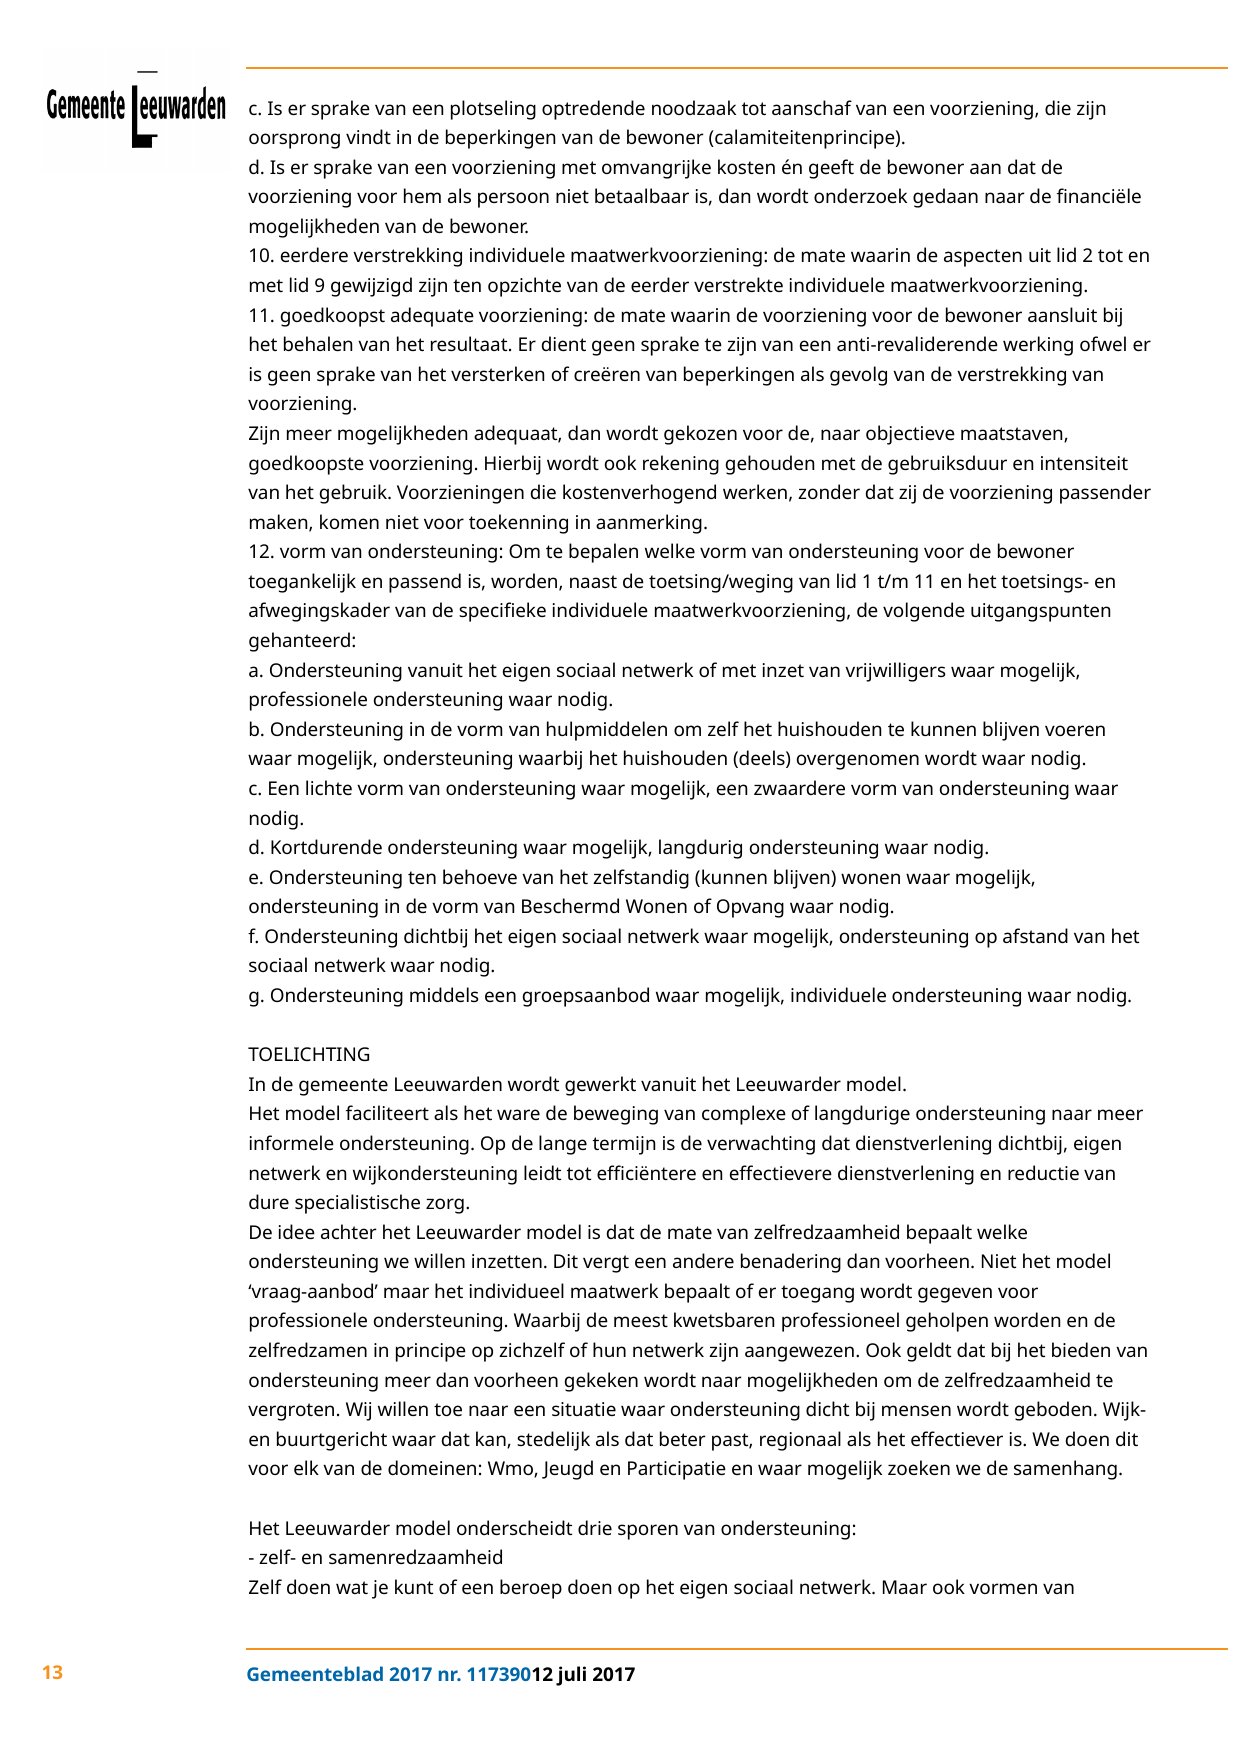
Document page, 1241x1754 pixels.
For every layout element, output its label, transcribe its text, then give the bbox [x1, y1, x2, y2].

text d. Is er sprake van een voorziening met omvangrijke kosten én geeft de bewoner aan dat de voorziening voor hem als persoon niet betaalbaar is, dan wordt onderzoek gedaan naar de financiële mogelijkheden van de bewoner. [248, 154, 1152, 239]
text Het model faciliteert als het ware de beweging van complexe of langdurige ondersteuning naar meer informele ondersteuning. Op de lange termijn is de verwachting dat dienstverlening dichtbij, eigen netwerk en wijkondersteuning leidt tot efficiëntere en effectievere dienstverlening en reductie van dure specialistische zorg. [248, 1101, 1152, 1215]
text a. Ondersteuning vanuit het eigen sociaal netwerk of met inzet van vrijwilligers waar mogelijk, professionele ondersteuning waar nodig. [248, 657, 1152, 712]
text 12. vorm van ondersteuning: Om te bepalen welke vorm van ondersteuning voor de bewoner toegankelijk en passend is, worden, naast de toetsing/weging van lid 1 t/m 11 en het toetsings- en afwegingskader van de specifieke individuele maatwerkvoorziening, de volgende uitgangspunten gehanteerd: [248, 538, 1152, 653]
text Het Leeuwarder model onderscheidt drie sporen van ondersteuning: [248, 1515, 1152, 1541]
text g. Ondersteuning middels een groepsaanbod waar mogelijk, individuele ondersteuning waar nodig. [248, 982, 1152, 1008]
text De idee achter het Leeuwarder model is dat de mate van zelfredzaamheid bepaalt welke ondersteuning we willen inzetten. Dit vergt een andere benadering dan voorheen. Niet het model ‘vraag-aanbod’ maar het individueel maatwerk bepaalt of er toegang wordt gegeven voor professionele ondersteuning. Waarbij de meest kwetsbaren professioneel geholpen worden en de zelfredzamen in principe op zichzelf of hun netwerk zijn aangewezen. Ook geldt dat bij het bieden van ondersteuning meer dan voorheen gekeken wordt naar mogelijkheden om de zelfredzaamheid te vergroten. Wij willen toe naar een situatie waar ondersteuning dicht bij mensen wordt geboden. Wijk- en buurtgericht waar dat kan, stedelijk als dat beter past, regionaal als het effectiever is. We doen dit voor elk van de domeinen: Wmo, Jeugd en Participatie en waar mogelijk zoeken we de samenhang. [248, 1219, 1152, 1481]
text c. Een lichte vorm van ondersteuning waar mogelijk, een zwaardere vorm van ondersteuning waar nodig. [248, 775, 1152, 831]
text c. Is er sprake van een plotseling optredende noodzaak tot aanschaf van een voorziening, die zijn oorsprong vindt in de beperkingen van de bewoner (calamiteitenprincipe). [248, 95, 1152, 150]
text d. Kortdurende ondersteuning waar mogelijk, langdurig ondersteuning waar nodig. [248, 834, 1152, 860]
text In de gemeente Leeuwarden wordt gewerkt vanuit het Leeuwarder model. [248, 1071, 1152, 1097]
text 11. goedkoopst adequate voorziening: de mate waarin de voorziening voor de bewoner aansluit bij het behalen van het resultaat. Er dient geen sprake te zijn van een anti-revaliderende werking ofwel er is geen sprake van het versterken of creëren van beperkingen als gevolg van de verstrekking van voorziening. [248, 302, 1152, 416]
text 10. eerdere verstrekking individuele maatwerkvoorziening: de mate waarin de aspecten uit lid 2 tot en met lid 9 gewijzigd zijn ten opzichte van de eerder verstrekte individuele maatwerkvoorziening. [248, 243, 1152, 298]
text - zelf- en samenredzaamheid [248, 1544, 1152, 1570]
text b. Ondersteuning in de vorm van hulpmiddelen om zelf het huishouden te kunnen blijven voeren waar mogelijk, ondersteuning waarbij het huishouden (deels) overgenomen wordt waar nodig. [248, 716, 1152, 771]
text e. Ondersteuning ten behoeve van het zelfstandig (kunnen blijven) wonen waar mogelijk, ondersteuning in de vorm van Beschermd Wonen of Opvang waar nodig. [248, 864, 1152, 919]
text f. Ondersteuning dichtbij het eigen sociaal netwerk waar mogelijk, ondersteuning op afstand van het sociaal netwerk waar nodig. [248, 923, 1152, 978]
text TOELICHTING [248, 1041, 1152, 1067]
text Zijn meer mogelijkheden adequaat, dan wordt gekozen voor de, naar objectieve maatstaven, goedkoopste voorziening. Hierbij wordt ook rekening gehouden met de gebruiksduur en intensiteit van het gebruik. Voorzieningen die kostenverhogend werken, zonder dat zij de voorziening passender maken, komen niet voor toekenning in aanmerking. [248, 420, 1152, 535]
text Zelf doen wat je kunt of een beroep doen op het eigen sociaal netwerk. Maar ook vormen van [248, 1574, 1152, 1600]
picture [41, 47, 231, 172]
